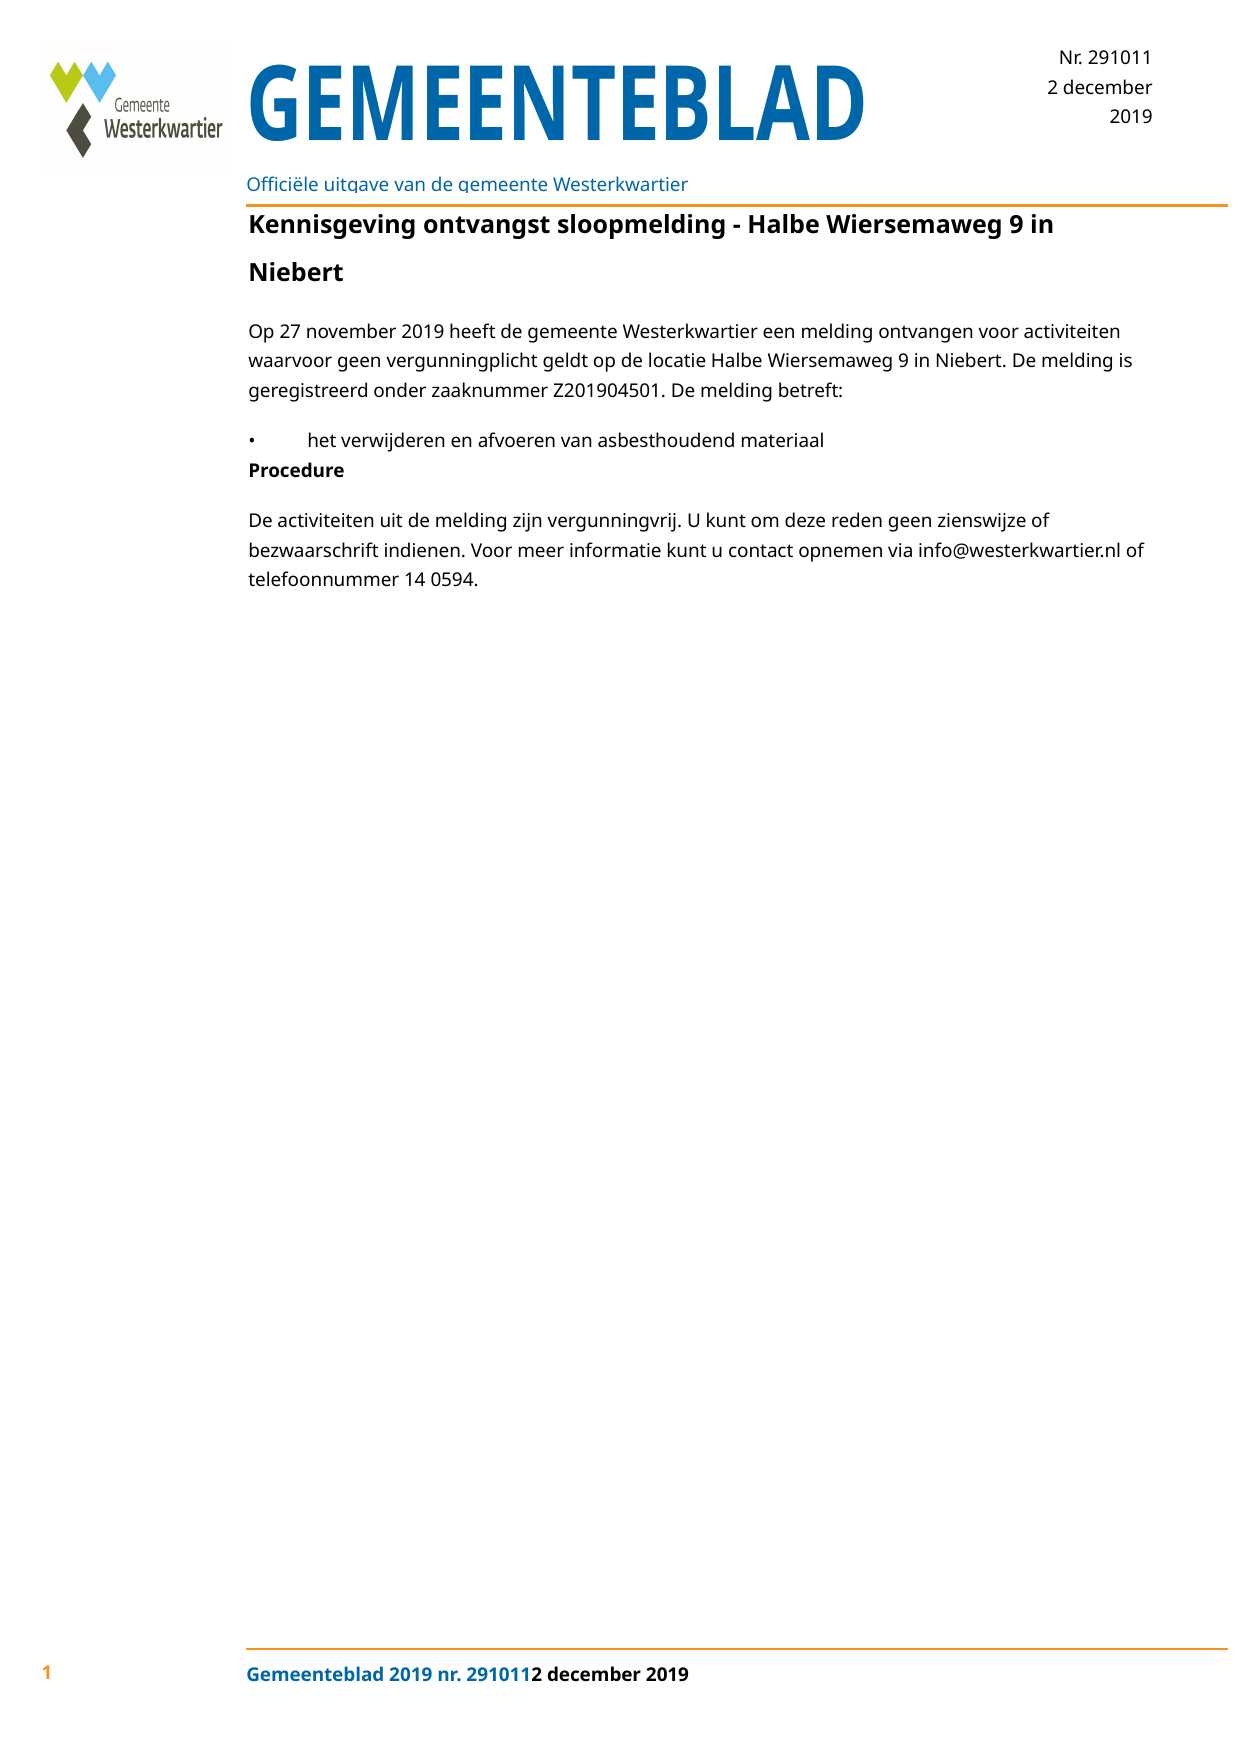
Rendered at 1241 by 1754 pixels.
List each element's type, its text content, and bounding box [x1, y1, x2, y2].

text Op 27 november 2019 heeft de gemeente Westerkwartier een melding ontvangen voor activiteiten waarvoor geen vergunningplicht geldt op de locatie Halbe Wiersemaweg 9 in Niebert. De melding is geregistreerd onder zaaknummer Z201904501. De melding betreft: [248, 318, 1152, 403]
text De activiteiten uit de melding zijn vergunningvrij. U kunt om deze reden geen zienswijze of bezwaarschrift indienen. Voor meer informatie kunt u contact opnemen via info@westerkwartier.nl of telefoonnummer 14 0594. [248, 507, 1152, 592]
text Procedure [248, 457, 1152, 483]
picture [41, 47, 231, 172]
list het verwijderen en afvoeren van asbesthoudend materiaal [248, 427, 1152, 453]
text Kennisgeving ontvangst sloopmelding - Halbe Wiersemaweg 9 in Niebert [248, 207, 1152, 288]
